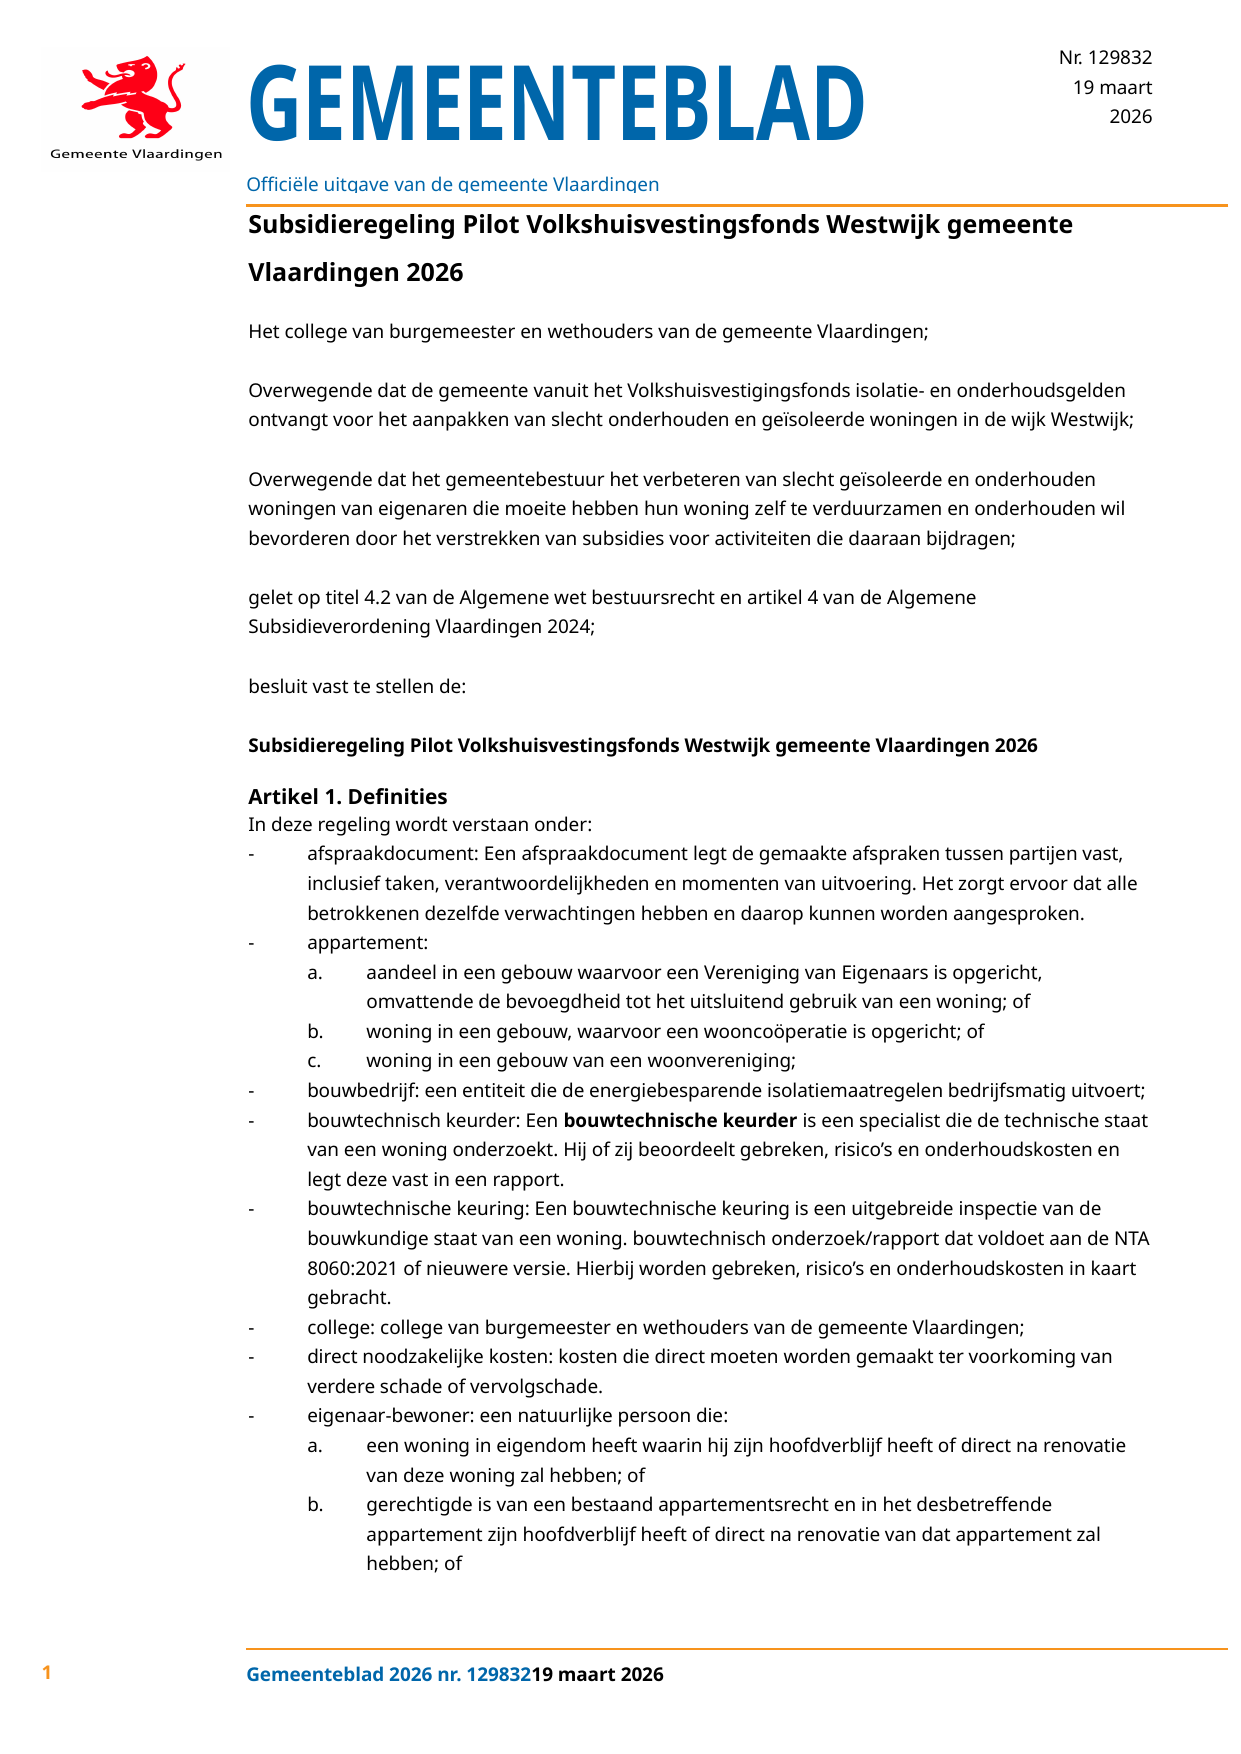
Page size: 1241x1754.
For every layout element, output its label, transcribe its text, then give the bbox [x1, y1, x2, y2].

text Het college van burgemeester en wethouders van de gemeente Vlaardingen; [248, 318, 1152, 344]
list afspraakdocument: Een afspraakdocument legt de gemaakte afspraken tussen partijen vast, inclusief taken, verantwoordelijkheden en momenten van uitvoering. Het zorgt ervoor dat alle betrokkenen dezelfde verwachtingen hebben en daarop kunnen worden aangesproken. [248, 841, 1152, 925]
text Overwegende dat het gemeentebestuur het verbeteren van slecht geïsoleerde en onderhouden woningen van eigenaren die moeite hebben hun woning zelf te verduurzamen en onderhouden wil bevorderen door het verstrekken van subsidies voor activiteiten die daaraan bijdragen; [248, 466, 1152, 551]
list direct noodzakelijke kosten: kosten die direct moeten worden gemaakt ter voorkoming van verdere schade of vervolgschade. [248, 1343, 1152, 1399]
list bouwtechnisch keurder: Een bouwtechnische keurder is een specialist die de technische staat van een woning onderzoekt. Hij of zij beoordeelt gebreken, risico’s en onderhoudskosten en legt deze vast in een rapport. [248, 1107, 1152, 1192]
text Subsidieregeling Pilot Volkshuisvestingsfonds Westwijk gemeente Vlaardingen 2026 [248, 732, 1152, 758]
list college: college van burgemeester en wethouders van de gemeente Vlaardingen; [248, 1314, 1152, 1339]
text Subsidieregeling Pilot Volkshuisvestingsfonds Westwijk gemeente Vlaardingen 2026 [248, 207, 1152, 288]
list gerechtigde is van een bestaand appartementsrecht en in het desbetreffende appartement zijn hoofdverblijf heeft of direct na renovatie van dat appartement zal hebben; of [307, 1491, 1152, 1576]
list woning in een gebouw, waarvoor een wooncoöperatie is opgericht; of [307, 1018, 1152, 1044]
list aandeel in een gebouw waarvoor een Vereniging van Eigenaars is opgericht, omvattende de bevoegdheid tot het uitsluitend gebruik van een woning; of [307, 959, 1152, 1014]
list appartement: [248, 929, 1152, 955]
text gelet op titel 4.2 van de Algemene wet bestuursrecht en artikel 4 van de Algemene Subsidieverordening Vlaardingen 2024; [248, 584, 1152, 639]
text Artikel 1. Definities [248, 782, 1152, 811]
list bouwtechnische keuring: Een bouwtechnische keuring is een uitgebreide inspectie van de bouwkundige staat van een woning. bouwtechnisch onderzoek/rapport dat voldoet aan de NTA 8060:2021 of nieuwere versie. Hierbij worden gebreken, risico’s en onderhoudskosten in kaart gebracht. [248, 1196, 1152, 1310]
text In deze regeling wordt verstaan onder: [248, 811, 1152, 837]
list een woning in eigendom heeft waarin hij zijn hoofdverblijf heeft of direct na renovatie van deze woning zal hebben; of [307, 1432, 1152, 1487]
list woning in een gebouw van een woonvereniging; [307, 1048, 1152, 1073]
list bouwbedrijf: een entiteit die de energiebesparende isolatiemaatregelen bedrijfsmatig uitvoert; [248, 1077, 1152, 1103]
picture [41, 47, 231, 172]
text besluit vast te stellen de: [248, 673, 1152, 699]
list eigenaar-bewoner: een natuurlijke persoon die: [248, 1403, 1152, 1428]
text Overwegende dat de gemeente vanuit het Volkshuisvestigingsfonds isolatie- en onderhoudsgelden ontvangt voor het aanpakken van slecht onderhouden en geïsoleerde woningen in de wijk Westwijk; [248, 377, 1152, 432]
